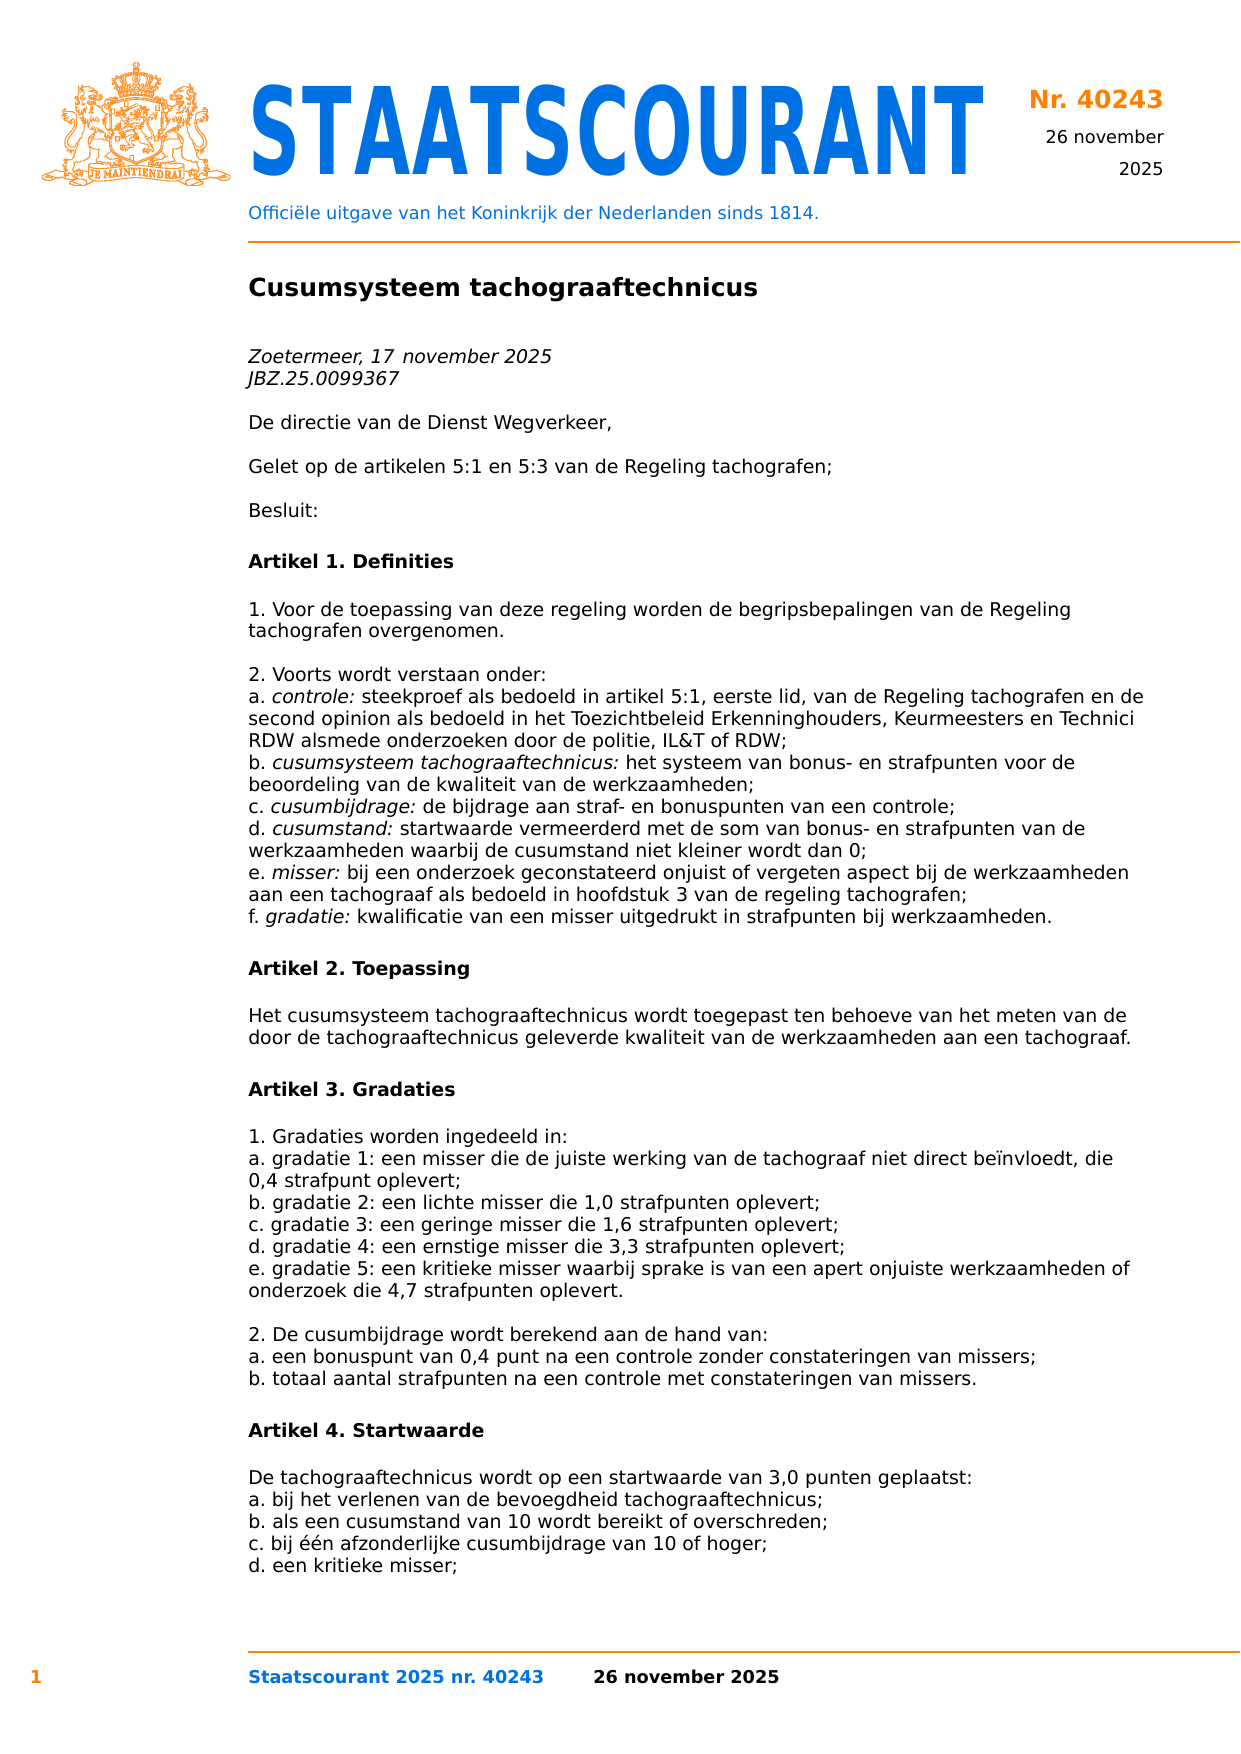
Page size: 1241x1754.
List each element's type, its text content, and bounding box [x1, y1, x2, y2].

text De directie van de Dienst Wegverkeer, [248, 412, 1163, 434]
text b. cusumsysteem tachograaftechnicus: het systeem van bonus- en strafpunten voor de beoordeling van de kwaliteit van de werkzaamheden; [248, 752, 1163, 796]
text 1. Gradaties worden ingedeeld in: [248, 1126, 1163, 1148]
subtitle Cusumsysteem tachograaftechnicus [248, 273, 1163, 302]
text Zoetermeer, 17 november 2025 [248, 346, 1163, 368]
text c. cusumbijdrage: de bijdrage aan straf- en bonuspunten van een controle; [248, 796, 1163, 818]
text 2. De cusumbijdrage wordt berekend aan de hand van: [248, 1324, 1163, 1346]
text d. cusumstand: startwaarde vermeerderd met de som van bonus- en strafpunten van de werkzaamheden waarbij de cusumstand niet kleiner wordt dan 0; [248, 818, 1163, 862]
text JBZ.25.0099367 [248, 368, 1163, 390]
text Het cusumsysteem tachograaftechnicus wordt toegepast ten behoeve van het meten van de door de tachograaftechnicus geleverde kwaliteit van de werkzaamheden aan een tachograaf. [248, 1005, 1163, 1049]
subtitle Artikel 1. Definities [248, 551, 1163, 573]
text b. gradatie 2: een lichte misser die 1,0 strafpunten oplevert; [248, 1192, 1163, 1214]
text c. bij één afzonderlijke cusumbijdrage van 10 of hoger; [248, 1532, 1163, 1554]
table_cell 2025 [998, 153, 1240, 203]
text a. bij het verlenen van de bevoegdheid tachograaftechnicus; [248, 1488, 1163, 1511]
table_header Nr. 40243 [998, 62, 1240, 121]
text d. een kritieke misser; [248, 1554, 1163, 1576]
text b. als een cusumstand van 10 wordt bereikt of overschreden; [248, 1511, 1163, 1532]
subtitle Artikel 3. Gradaties [248, 1079, 1163, 1101]
subtitle Artikel 4. Startwaarde [248, 1419, 1163, 1442]
table_cell 26 november [998, 121, 1240, 153]
text c. gradatie 3: een geringe misser die 1,6 strafpunten oplevert; [248, 1214, 1163, 1236]
table_header [25, 62, 248, 241]
text e. misser: bij een onderzoek geconstateerd onjuist of vergeten aspect bij de werkzaamheden aan een tachograaf als bedoeld in hoofdstuk 3 van de regeling tachografen; [248, 862, 1163, 906]
table_header STAATSCOURANT [248, 62, 998, 203]
text 2. Voorts wordt verstaan onder: [248, 664, 1163, 686]
text d. gradatie 4: een ernstige misser die 3,3 strafpunten oplevert; [248, 1236, 1163, 1258]
text a. controle: steekproef als bedoeld in artikel 5:1, eerste lid, van de Regeling tachografen en de second opinion als bedoeld in het Toezichtbeleid Erkenninghouders, Keurmeesters en Technici RDW alsmede onderzoeken door de politie, IL&T of RDW; [248, 686, 1163, 752]
text Gelet op de artikelen 5:1 en 5:3 van de Regeling tachografen; [248, 456, 1163, 478]
text e. gradatie 5: een kritieke misser waarbij sprake is van een apert onjuiste werkzaamheden of onderzoek die 4,7 strafpunten oplevert. [248, 1258, 1163, 1302]
text a. gradatie 1: een misser die de juiste werking van de tachograaf niet direct beïnvloedt, die 0,4 strafpunt oplevert; [248, 1148, 1163, 1192]
text f. gradatie: kwalificatie van een misser uitgedrukt in strafpunten bij werkzaamheden. [248, 906, 1163, 928]
text De tachograaftechnicus wordt op een startwaarde van 3,0 punten geplaatst: [248, 1467, 1163, 1488]
subtitle Artikel 2. Toepassing [248, 958, 1163, 980]
text b. totaal aantal strafpunten na een controle met constateringen van missers. [248, 1368, 1163, 1389]
text a. een bonuspunt van 0,4 punt na een controle zonder constateringen van missers; [248, 1346, 1163, 1368]
picture [41, 62, 231, 186]
table_cell Officiële uitgave van het Koninkrijk der Nederlanden sinds 1814. [248, 203, 1240, 241]
text Besluit: [248, 499, 1163, 521]
text 1. Voor de toepassing van deze regeling worden de begripsbepalingen van de Regeling tachografen overgenomen. [248, 598, 1163, 642]
